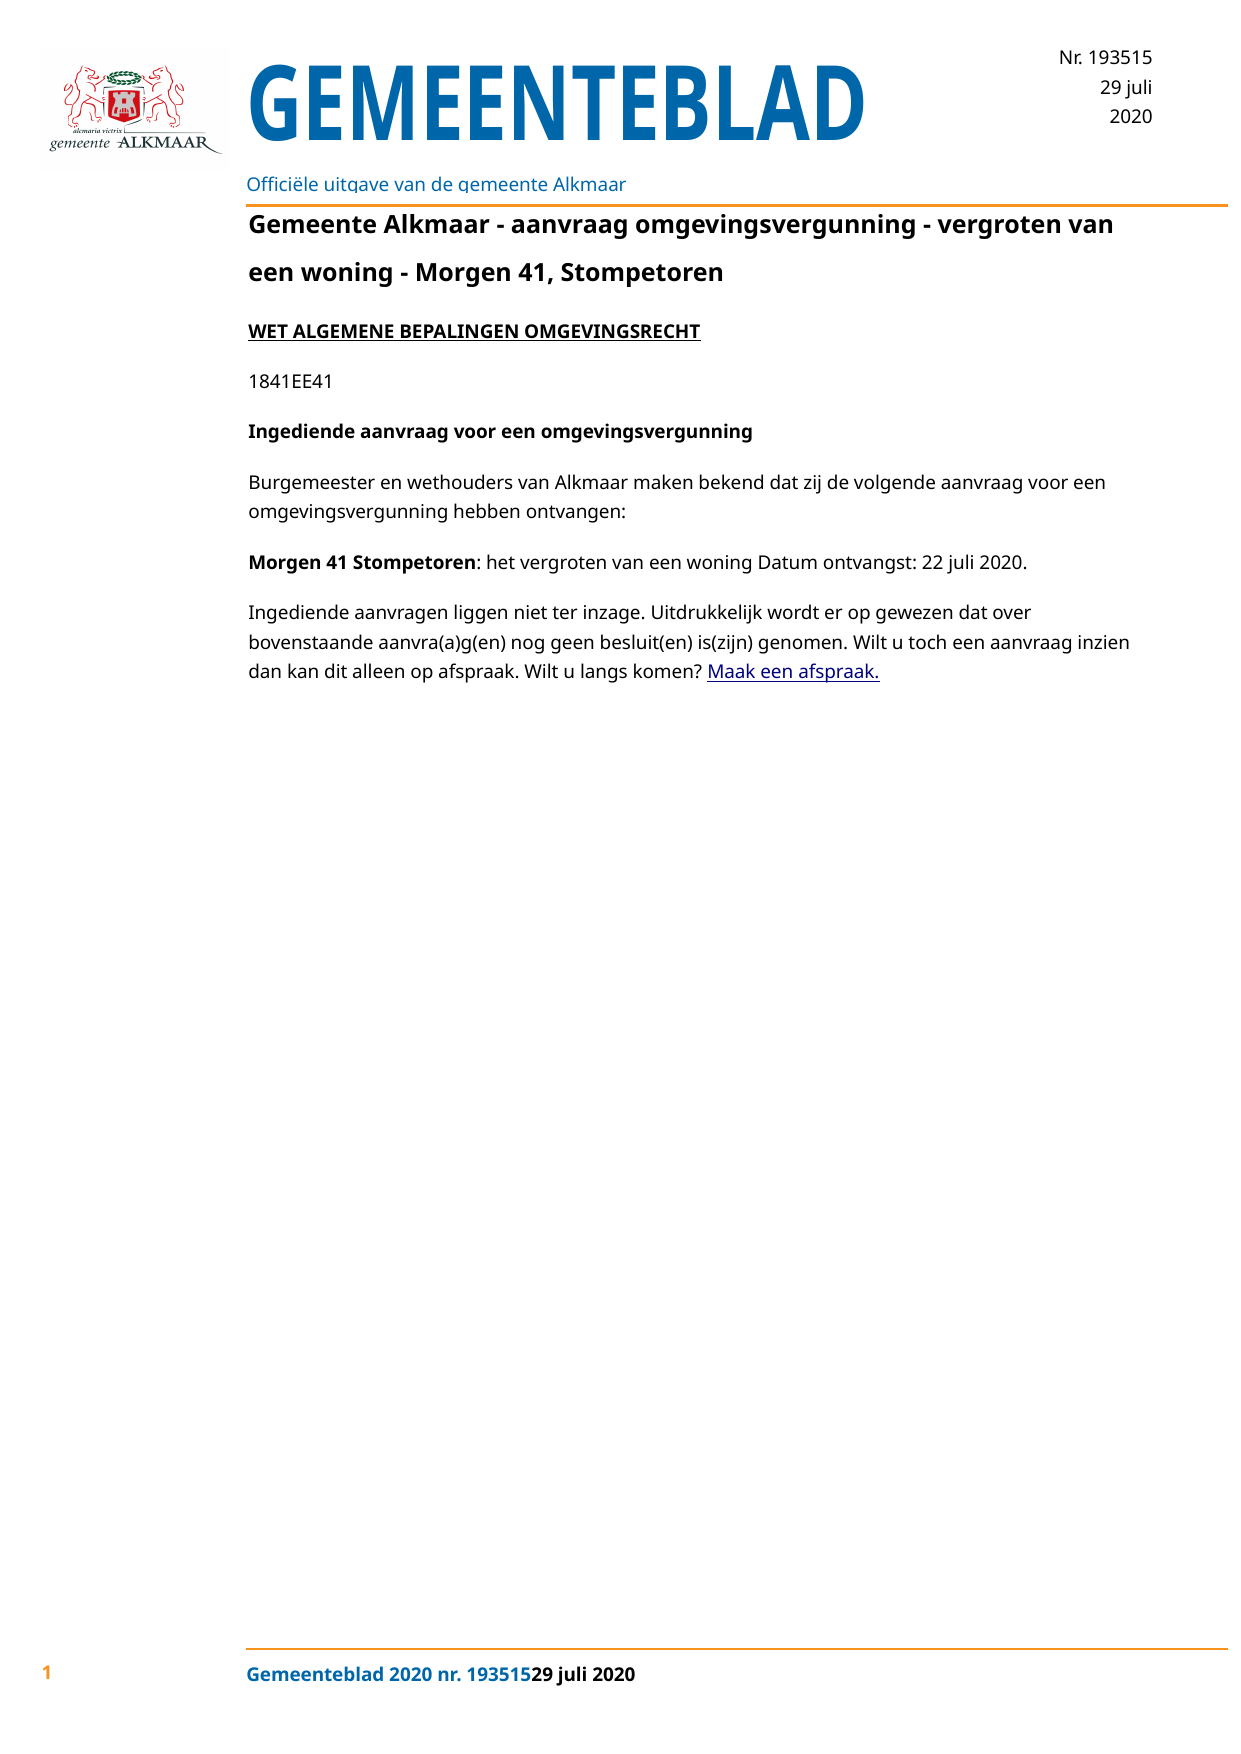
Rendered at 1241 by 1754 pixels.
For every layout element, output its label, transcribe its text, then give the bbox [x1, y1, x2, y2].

text Burgemeester en wethouders van Alkmaar maken bekend dat zij de volgende aanvraag voor een omgevingsvergunning hebben ontvangen: [248, 469, 1152, 524]
text 1841EE41 [248, 368, 1152, 394]
text Ingediende aanvraag voor een omgevingsvergunning [248, 419, 1152, 444]
text WET ALGEMENE BEPALINGEN OMGEVINGSRECHT [248, 318, 1152, 344]
text Gemeente Alkmaar - aanvraag omgevingsvergunning - vergroten van een woning - Morgen 41, Stompetoren [248, 207, 1152, 288]
text Ingediende aanvragen liggen niet ter inzage. Uitdrukkelijk wordt er op gewezen dat over bovenstaande aanvra(a)g(en) nog geen besluit(en) is(zijn) genomen. Wilt u toch een aanvraag inzien dan kan dit alleen op afspraak. Wilt u langs komen? Maak een afspraak. [248, 599, 1152, 684]
text Morgen 41 Stompetoren: het vergroten van een woning Datum ontvangst: 22 juli 2020. [248, 549, 1152, 575]
picture [41, 47, 231, 172]
